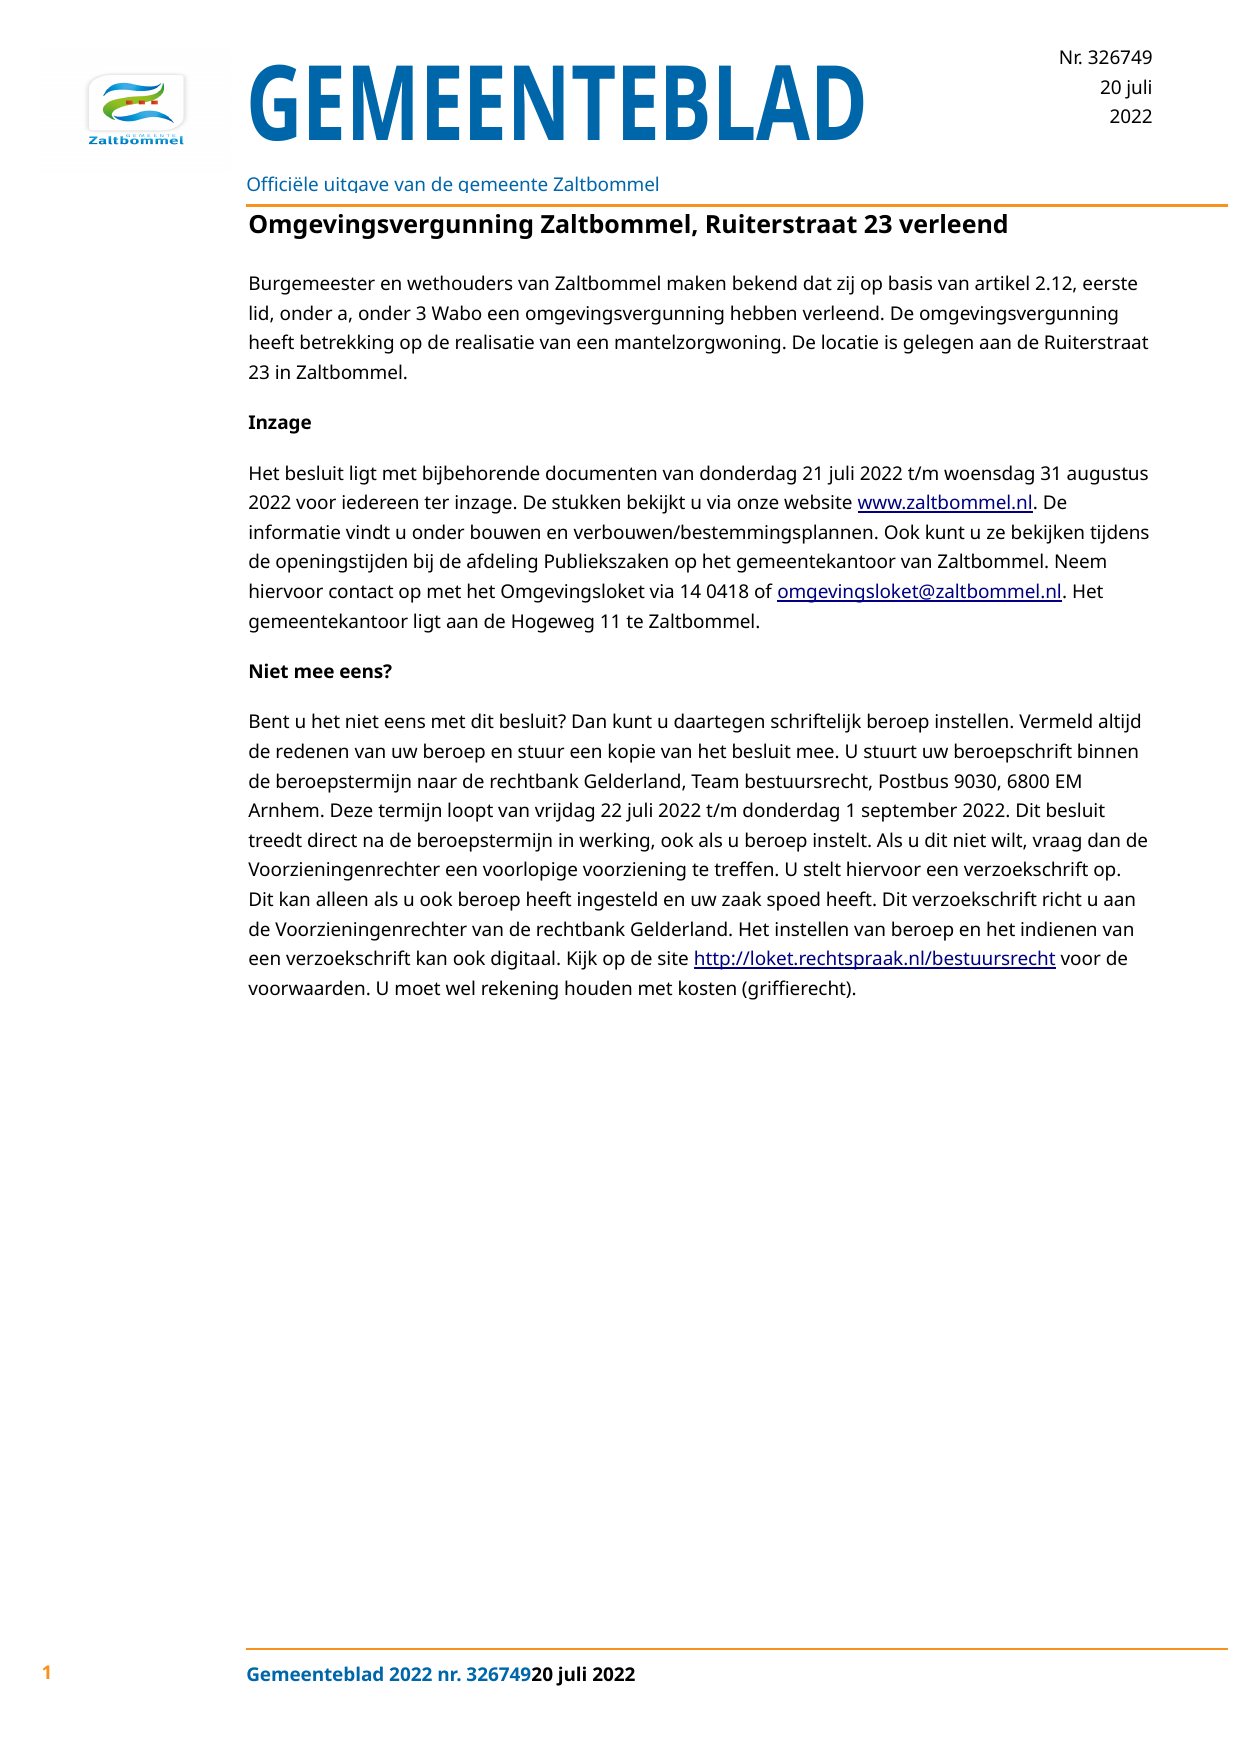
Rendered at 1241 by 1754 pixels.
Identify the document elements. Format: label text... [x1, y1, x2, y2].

text Inzage [248, 409, 1152, 435]
text Bent u het niet eens met dit besluit? Dan kunt u daartegen schriftelijk beroep instellen. Vermeld altijd de redenen van uw beroep en stuur een kopie van het besluit mee. U stuurt uw beroepschrift binnen de beroepstermijn naar de rechtbank Gelderland, Team bestuursrecht, Postbus 9030, 6800 EM Arnhem. Deze termijn loopt van vrijdag 22 juli 2022 t/m donderdag 1 september 2022. Dit besluit treedt direct na de beroepstermijn in werking, ook als u beroep instelt. Als u dit niet wilt, vraag dan de Voorzieningenrechter een voorlopige voorziening te treffen. U stelt hiervoor een verzoekschrift op. Dit kan alleen als u ook beroep heeft ingesteld en uw zaak spoed heeft. Dit verzoekschrift richt u aan de Voorzieningenrechter van de rechtbank Gelderland. Het instellen van beroep en het indienen van een verzoekschrift kan ook digitaal. Kijk op de site http://loket.rechtspraak.nl/bestuursrecht voor de voorwaarden. U moet wel rekening houden met kosten (griffierecht). [248, 709, 1152, 1001]
text Het besluit ligt met bijbehorende documenten van donderdag 21 juli 2022 t/m woensdag 31 augustus 2022 voor iedereen ter inzage. De stukken bekijkt u via onze website www.zaltbommel.nl. De informatie vindt u onder bouwen en verbouwen/bestemmingsplannen. Ook kunt u ze bekijken tijdens de openingstijden bij de afdeling Publiekszaken op het gemeentekantoor van Zaltbommel. Neem hiervoor contact op met het Omgevingsloket via 14 0418 of omgevingsloket@zaltbommel.nl. Het gemeentekantoor ligt aan de Hogeweg 11 te Zaltbommel. [248, 460, 1152, 633]
text Burgemeester en wethouders van Zaltbommel maken bekend dat zij op basis van artikel 2.12, eerste lid, onder a, onder 3 Wabo een omgevingsvergunning hebben verleend. De omgevingsvergunning heeft betrekking op de realisatie van een mantelzorgwoning. De locatie is gelegen aan de Ruiterstraat 23 in Zaltbommel. [248, 270, 1152, 385]
text Niet mee eens? [248, 658, 1152, 684]
picture [41, 47, 231, 172]
text Omgevingsvergunning Zaltbommel, Ruiterstraat 23 verleend [248, 207, 1152, 241]
